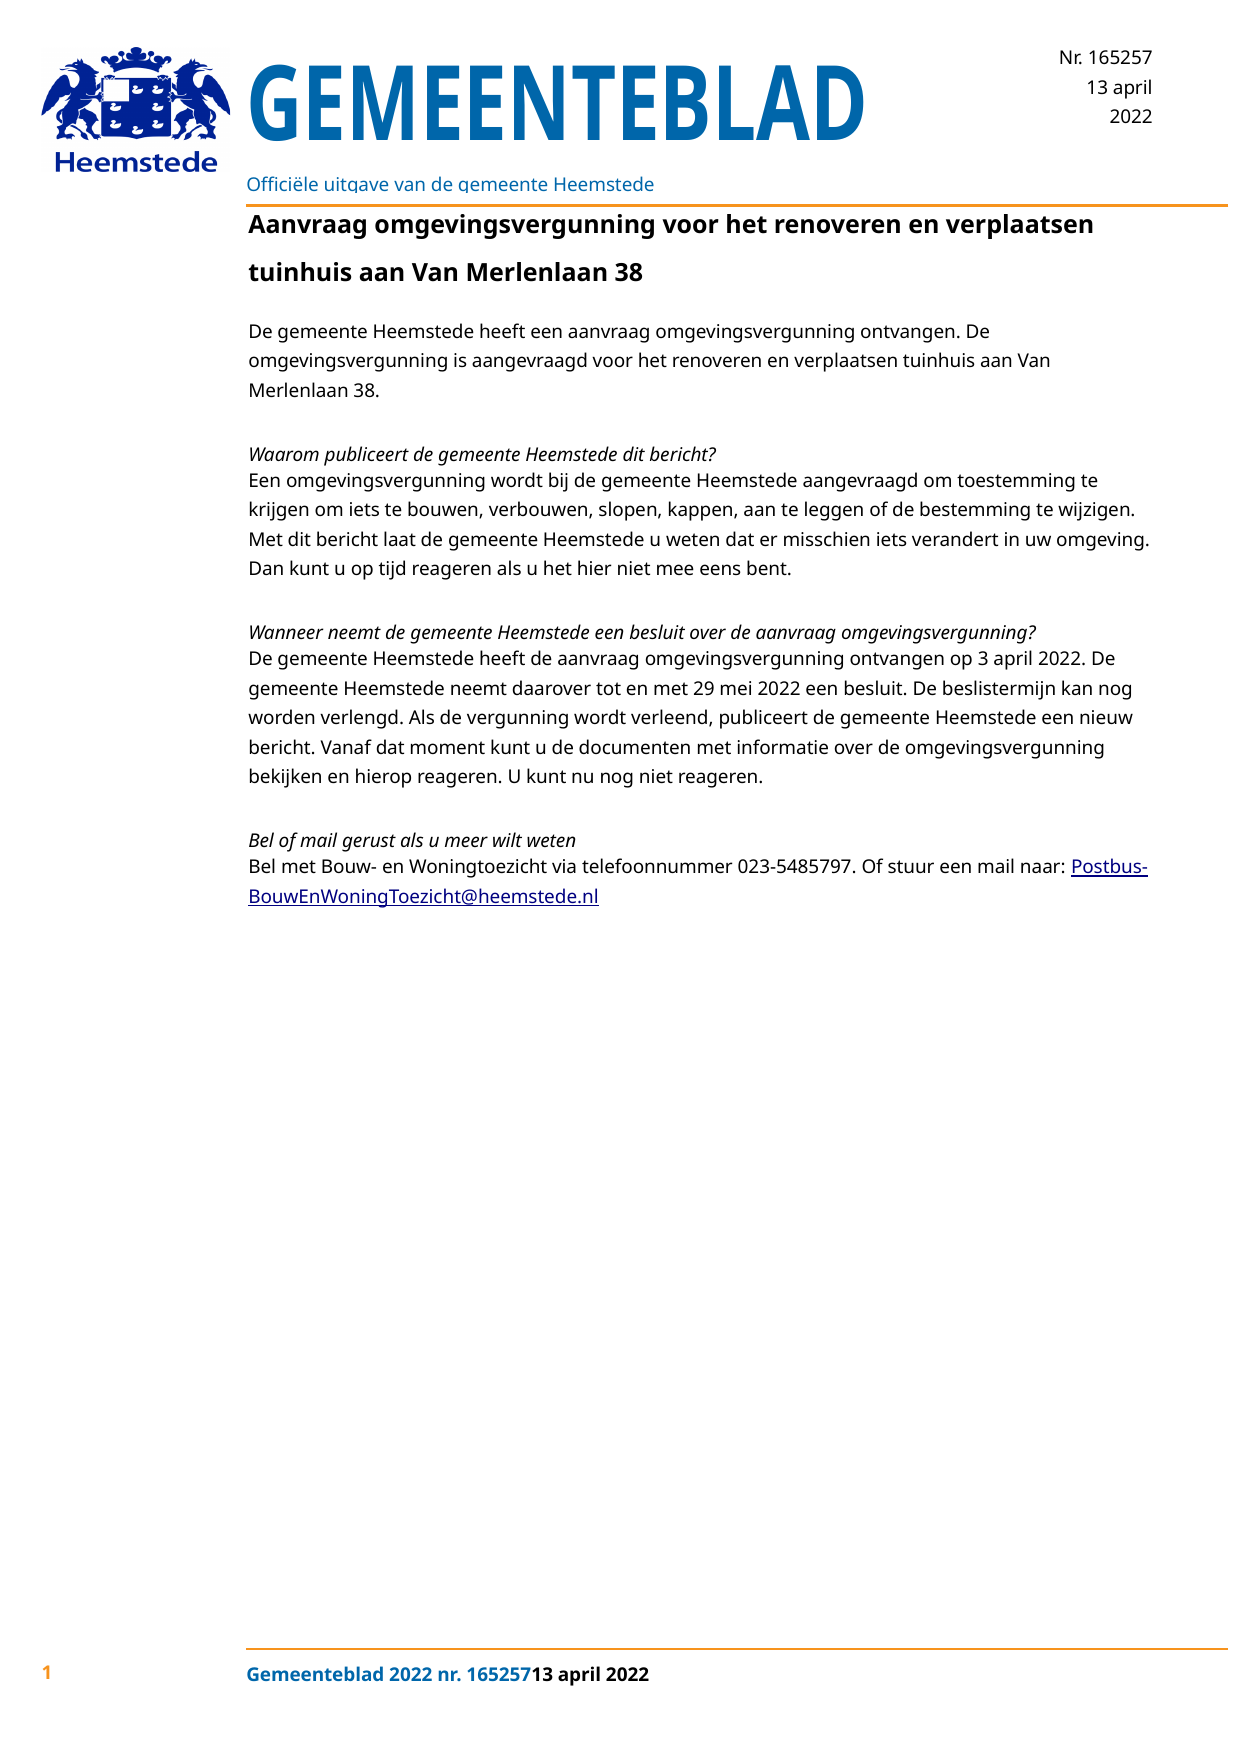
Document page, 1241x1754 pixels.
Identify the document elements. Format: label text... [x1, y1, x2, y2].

text De gemeente Heemstede heeft de aanvraag omgevingsvergunning ontvangen op 3 april 2022. De gemeente Heemstede neemt daarover tot en met 29 mei 2022 een besluit. De beslistermijn kan nog worden verlengd. Als de vergunning wordt verleend, publiceert de gemeente Heemstede een nieuw bericht. Vanaf dat moment kunt u de documenten met informatie over de omgevingsvergunning bekijken en hierop reageren. U kunt nu nog niet reageren. [248, 645, 1152, 789]
text Wanneer neemt de gemeente Heemstede een besluit over de aanvraag omgevingsvergunning? [248, 619, 1152, 645]
text Waarom publiceert de gemeente Heemstede dit bericht? [248, 441, 1152, 467]
text Aanvraag omgevingsvergunning voor het renoveren en verplaatsen tuinhuis aan Van Merlenlaan 38 [248, 207, 1152, 288]
text De gemeente Heemstede heeft een aanvraag omgevingsvergunning ontvangen. De omgevingsvergunning is aangevraagd voor het renoveren en verplaatsen tuinhuis aan Van Merlenlaan 38. [248, 318, 1152, 403]
text Een omgevingsvergunning wordt bij de gemeente Heemstede aangevraagd om toestemming te krijgen om iets te bouwen, verbouwen, slopen, kappen, aan te leggen of de bestemming te wijzigen. Met dit bericht laat de gemeente Heemstede u weten dat er misschien iets verandert in uw omgeving. Dan kunt u op tijd reageren als u het hier niet mee eens bent. [248, 467, 1152, 581]
picture [41, 47, 231, 172]
text Bel met Bouw- en Woningtoezicht via telefoonnummer 023-5485797. Of stuur een mail naar: Postbus-BouwEnWoningToezicht@heemstede.nl [248, 853, 1152, 908]
text Bel of mail gerust als u meer wilt weten [248, 827, 1152, 853]
